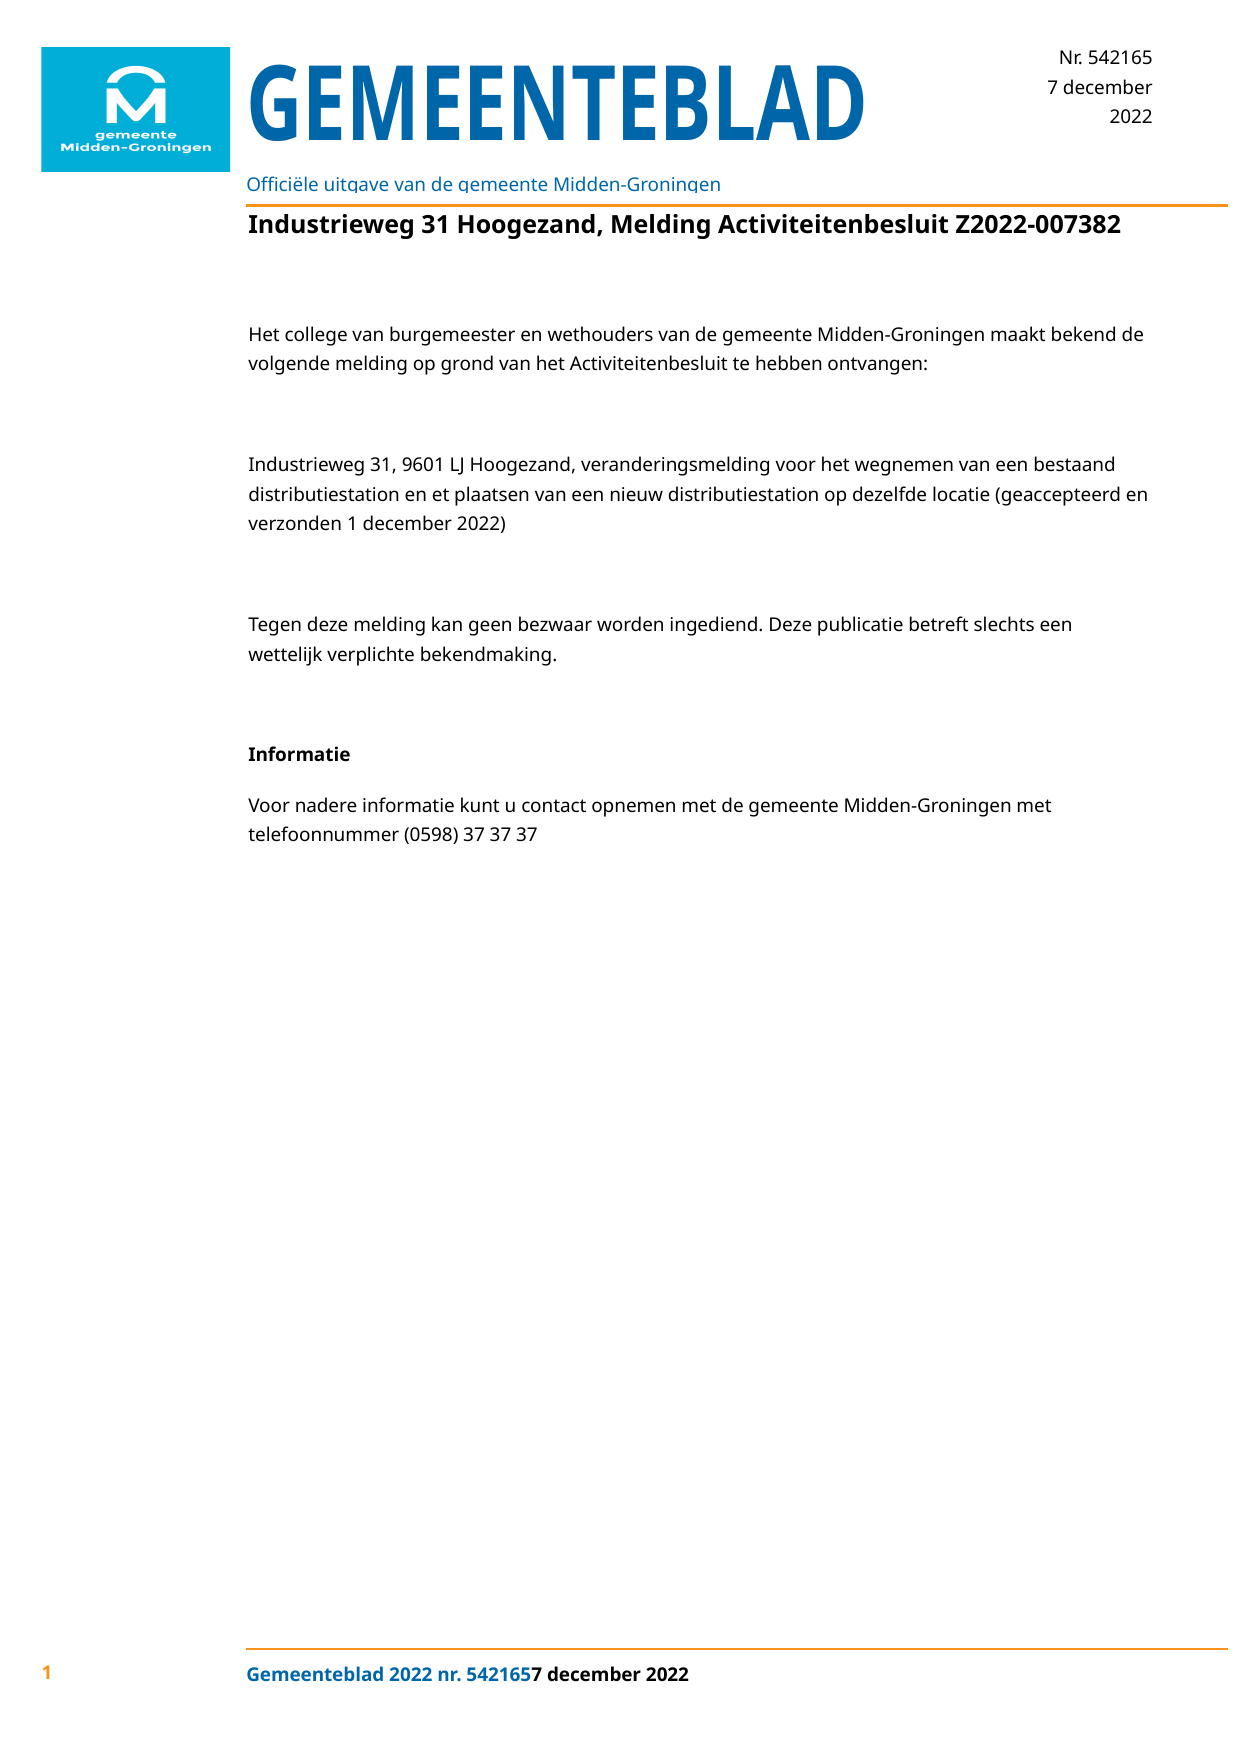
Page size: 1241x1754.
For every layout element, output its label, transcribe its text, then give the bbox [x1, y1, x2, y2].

text Voor nadere informatie kunt u contact opnemen met de gemeente Midden-Groningen met telefoonnummer (0598) 37 37 37 [248, 792, 1152, 847]
picture [108, 66, 164, 82]
text Informatie [248, 742, 1152, 767]
picture [184, 146, 190, 153]
text Tegen deze melding kan geen bezwaar worden ingediend. Deze publicatie betreft slechts een wettelijk verplichte bekendmaking. [248, 611, 1152, 666]
text Industrieweg 31 Hoogezand, Melding Activiteitenbesluit Z2022-007382 [248, 207, 1152, 241]
text Industrieweg 31, 9601 LJ Hoogezand, veranderingsmelding voor het wegnemen van een bestaand distributiestation en et plaatsen van een nieuw distributiestation op dezelfde locatie (geaccepteerd en verzonden 1 december 2022) [248, 451, 1152, 536]
picture [107, 89, 165, 122]
text Het college van burgemeester en wethouders van de gemeente Midden-Groningen maakt bekend de volgende melding op grond van het Activiteitenbesluit te hebben ontvangen: [248, 321, 1152, 376]
